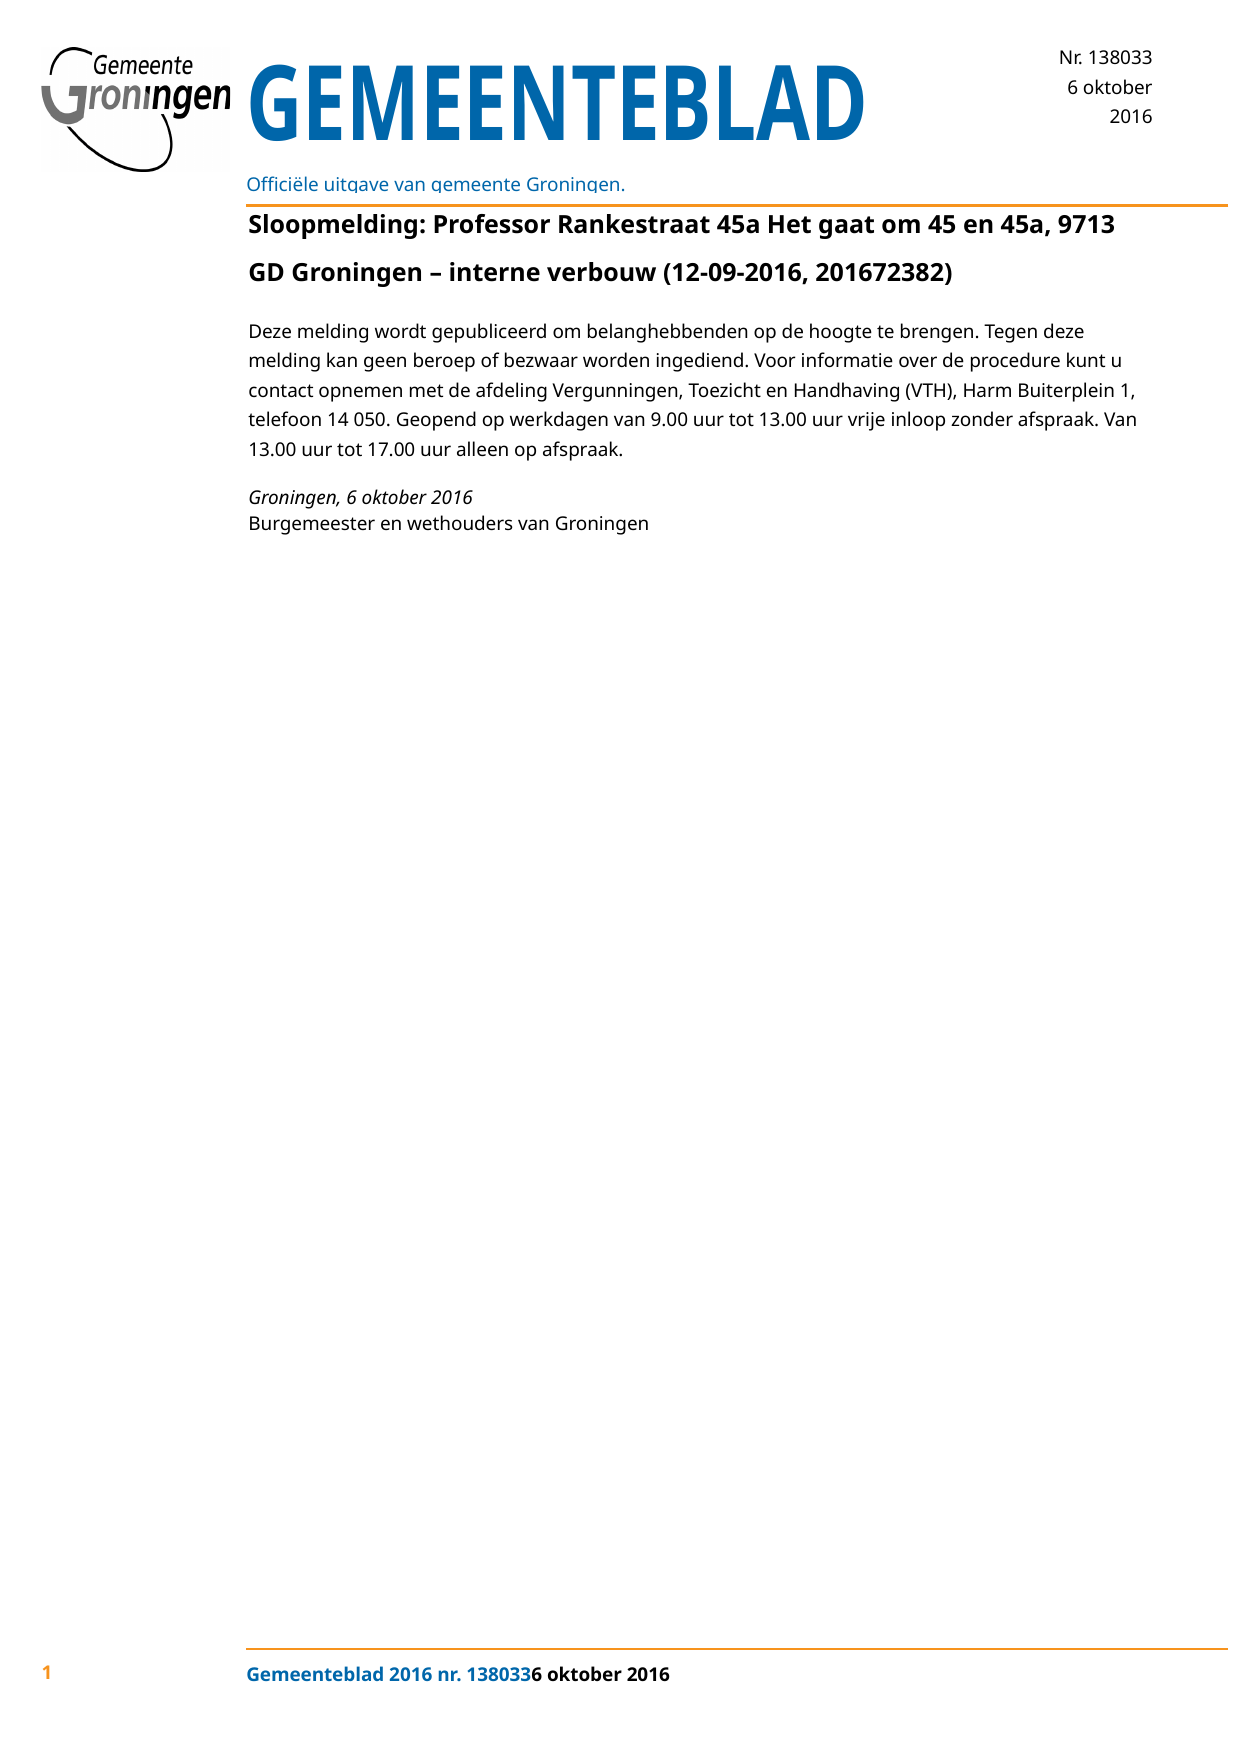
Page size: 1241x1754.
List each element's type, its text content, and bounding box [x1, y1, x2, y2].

text Deze melding wordt gepubliceerd om belanghebbenden op de hoogte te brengen. Tegen deze melding kan geen beroep of bezwaar worden ingediend. Voor informatie over de procedure kunt u contact opnemen met de afdeling Vergunningen, Toezicht en Handhaving (VTH), Harm Buiterplein 1, telefoon 14 050. Geopend op werkdagen van 9.00 uur tot 13.00 uur vrije inloop zonder afspraak. Van 13.00 uur tot 17.00 uur alleen op afspraak. [248, 318, 1152, 462]
text Groningen, 6 oktober 2016 [248, 484, 1152, 510]
text Burgemeester en wethouders van Groningen [248, 510, 1152, 536]
picture [41, 47, 231, 172]
text Sloopmelding: Professor Rankestraat 45a Het gaat om 45 en 45a, 9713 GD Groningen – interne verbouw (12-09-2016, 201672382) [248, 207, 1152, 288]
